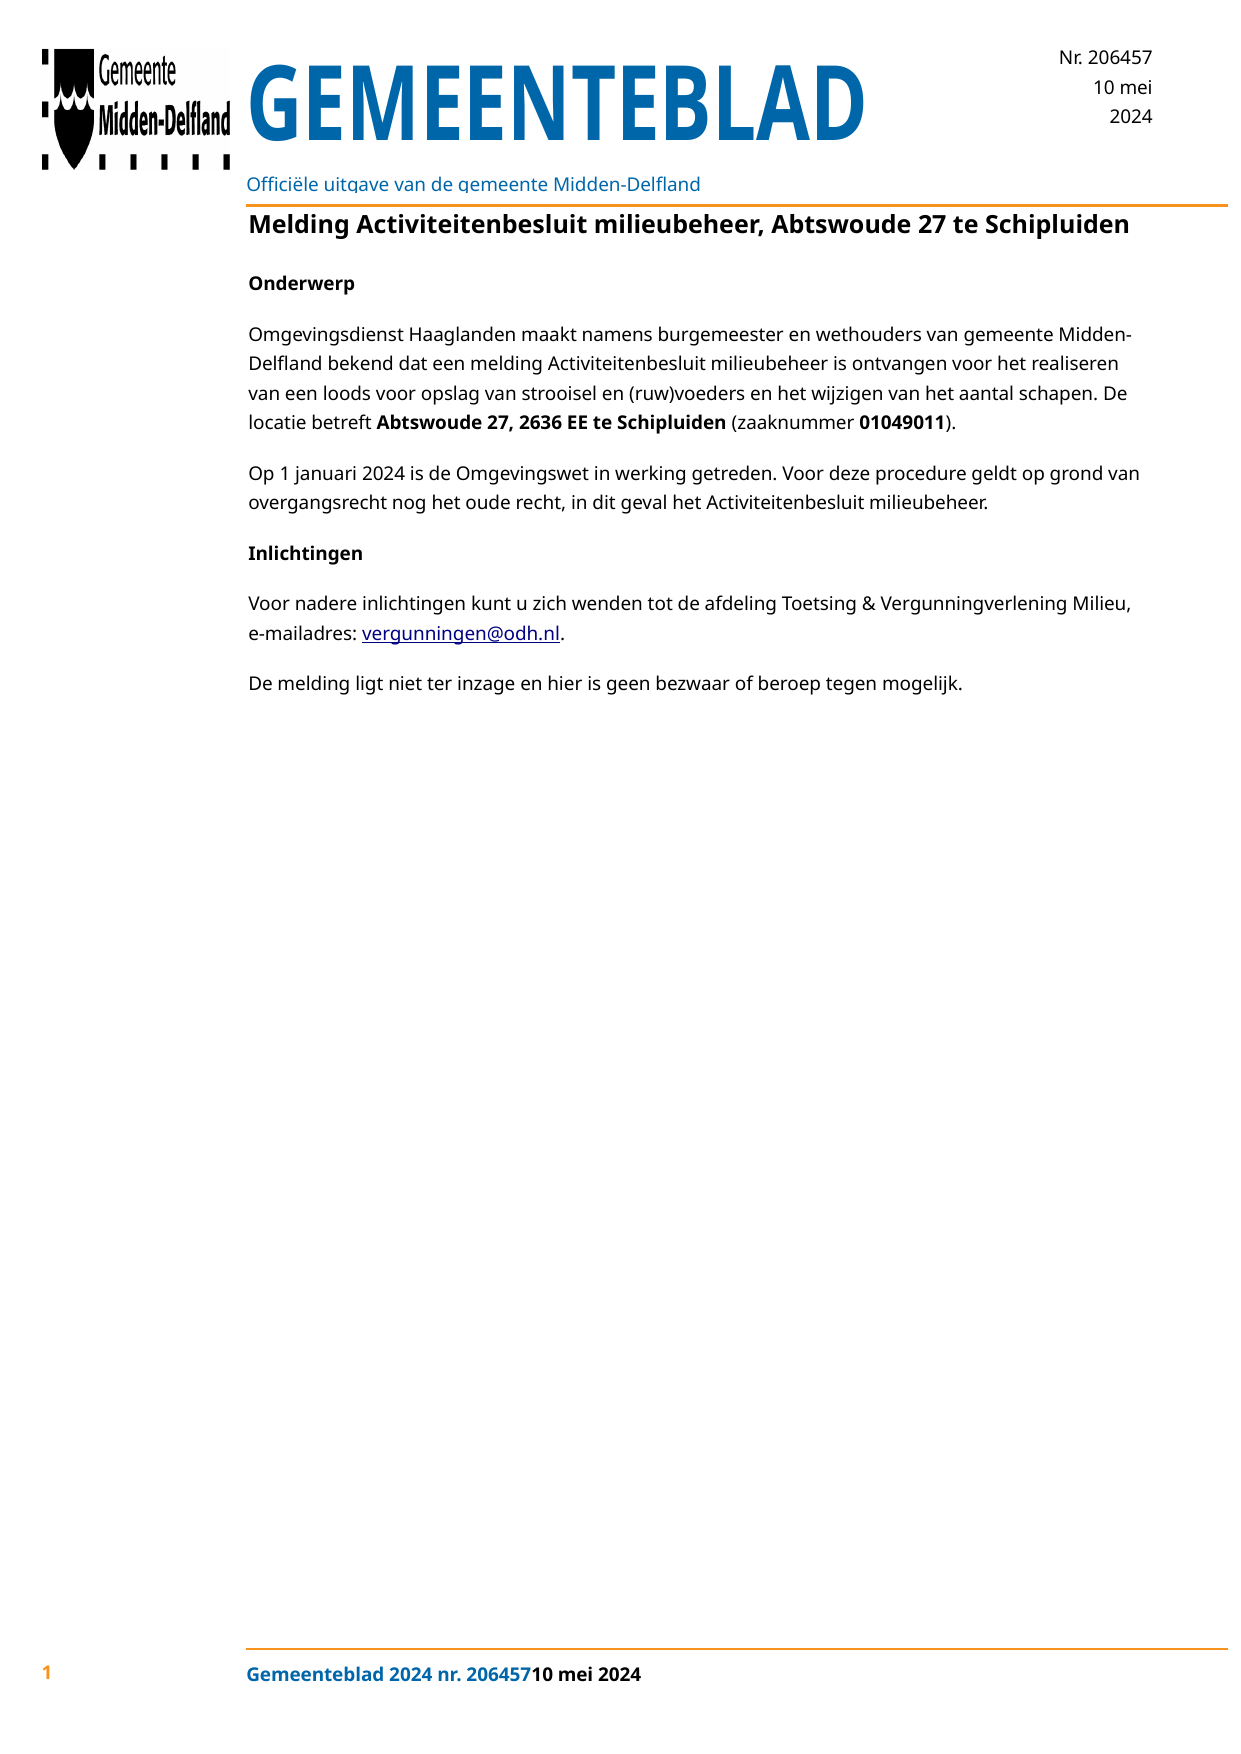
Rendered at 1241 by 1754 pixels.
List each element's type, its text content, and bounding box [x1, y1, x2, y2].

picture [41, 47, 231, 172]
text Op 1 januari 2024 is de Omgevingswet in werking getreden. Voor deze procedure geldt op grond van overgangsrecht nog het oude recht, in dit geval het Activiteitenbesluit milieubeheer. [248, 460, 1152, 515]
text Inlichtingen [248, 540, 1152, 566]
text Voor nadere inlichtingen kunt u zich wenden tot de afdeling Toetsing & Vergunningverlening Milieu, e-mailadres: vergunningen@odh.nl. [248, 590, 1152, 646]
text Melding Activiteitenbesluit milieubeheer, Abtswoude 27 te Schipluiden [248, 207, 1152, 241]
text De melding ligt niet ter inzage en hier is geen bezwaar of beroep tegen mogelijk. [248, 670, 1152, 696]
text Omgevingsdienst Haaglanden maakt namens burgemeester en wethouders van gemeente Midden-Delfland bekend dat een melding Activiteitenbesluit milieubeheer is ontvangen voor het realiseren van een loods voor opslag van strooisel en (ruw)voeders en het wijzigen van het aantal schapen. De locatie betreft Abtswoude 27, 2636 EE te Schipluiden (zaaknummer 01049011). [248, 321, 1152, 435]
text Onderwerp [248, 270, 1152, 296]
